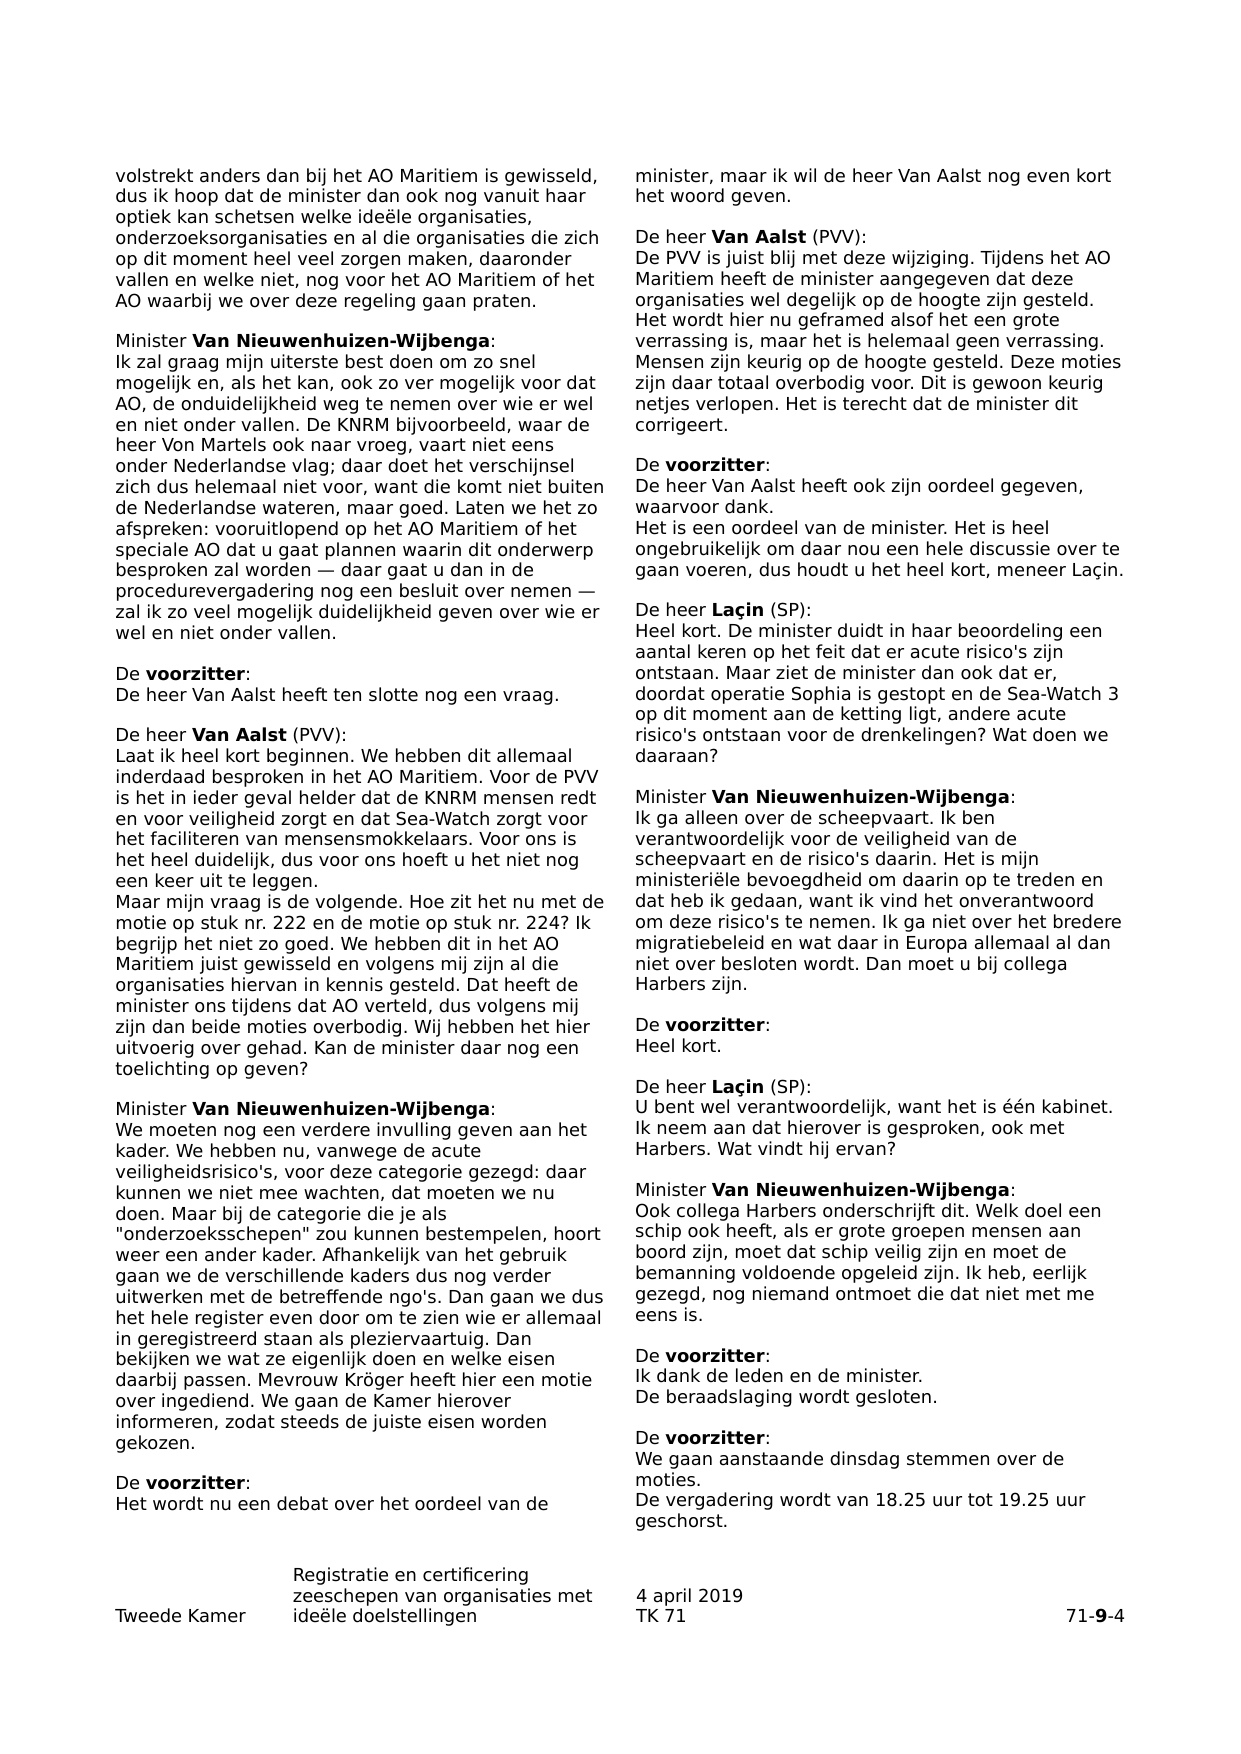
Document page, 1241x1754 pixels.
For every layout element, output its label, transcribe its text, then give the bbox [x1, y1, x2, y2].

text De voorzitter: [115, 1473, 605, 1494]
text De heer Van Aalst (PVV): [115, 725, 605, 746]
text We moeten nog een verdere invulling geven aan het kader. We hebben nu, vanwege de acute veiligheidsrisico's, voor deze categorie gezegd: daar kunnen we niet mee wachten, dat moeten we nu doen. Maar bij de categorie die je als "onderzoeksschepen" zou kunnen bestempelen, hoort weer een ander kader. Afhankelijk van het gebruik gaan we de verschillende kaders dus nog verder uitwerken met de betreffende ngo's. Dan gaan we dus het hele register even door om te zien wie er allemaal in geregistreerd staan als pleziervaartuig. Dan bekijken we wat ze eigenlijk doen en welke eisen daarbij passen. Mevrouw Kröger heeft hier een motie over ingediend. We gaan de Kamer hierover informeren, zodat steeds de juiste eisen worden gekozen. [115, 1120, 605, 1453]
text Het wordt nu een debat over het oordeel van de [115, 1494, 605, 1515]
text De voorzitter: [635, 455, 1125, 476]
text Minister Van Nieuwenhuizen-Wijbenga: [115, 331, 605, 352]
text De heer Van Aalst heeft ten slotte nog een vraag. [115, 684, 605, 705]
text minister, maar ik wil de heer Van Aalst nog even kort het woord geven. [635, 165, 1125, 207]
text Heel kort. De minister duidt in haar beoordeling een aantal keren op het feit dat er acute risico's zijn ontstaan. Maar ziet de minister dan ook dat er, doordat operatie Sophia is gestopt en de Sea-Watch 3 op dit moment aan de ketting ligt, andere acute risico's ontstaan voor de drenkelingen? Wat doen we daaraan? [635, 621, 1125, 767]
text De voorzitter: [635, 1345, 1125, 1366]
text Laat ik heel kort beginnen. We hebben dit allemaal inderdaad besproken in het AO Maritiem. Voor de PVV is het in ieder geval helder dat de KNRM mensen redt en voor veiligheid zorgt en dat Sea-Watch zorgt voor het faciliteren van mensensmokkelaars. Voor ons is het heel duidelijk, dus voor ons hoeft u het niet nog een keer uit te leggen. [115, 746, 605, 892]
text De heer Van Aalst (PVV): [635, 227, 1125, 248]
text Maar mijn vraag is de volgende. Hoe zit het nu met de motie op stuk nr. 222 en de motie op stuk nr. 224? Ik begrijp het niet zo goed. We hebben dit in het AO Maritiem juist gewisseld en volgens mij zijn al die organisaties hiervan in kennis gesteld. Dat heeft de minister ons tijdens dat AO verteld, dus volgens mij zijn dan beide moties overbodig. Wij hebben het hier uitvoerig over gehad. Kan de minister daar nog een toelichting op geven? [115, 892, 605, 1079]
text Het is een oordeel van de minister. Het is heel ongebruikelijk om daar nou een hele discussie over te gaan voeren, dus houdt u het heel kort, meneer Laçin. [635, 518, 1125, 580]
text Ik zal graag mijn uiterste best doen om zo snel mogelijk en, als het kan, ook zo ver mogelijk voor dat AO, de onduidelijkheid weg te nemen over wie er wel en niet onder vallen. De KNRM bijvoorbeeld, waar de heer Von Martels ook naar vroeg, vaart niet eens onder Nederlandse vlag; daar doet het verschijnsel zich dus helemaal niet voor, want die komt niet buiten de Nederlandse wateren, maar goed. Laten we het zo afspreken: vooruitlopend op het AO Maritiem of het speciale AO dat u gaat plannen waarin dit onderwerp besproken zal worden — daar gaat u dan in de procedurevergadering nog een besluit over nemen — zal ik zo veel mogelijk duidelijkheid geven over wie er wel en niet onder vallen. [115, 352, 605, 643]
text volstrekt anders dan bij het AO Maritiem is gewisseld, dus ik hoop dat de minister dan ook nog vanuit haar optiek kan schetsen welke ideële organisaties, onderzoeksorganisaties en al die organisaties die zich op dit moment heel veel zorgen maken, daaronder vallen en welke niet, nog voor het AO Maritiem of het AO waarbij we over deze regeling gaan praten. [115, 165, 605, 311]
text Minister Van Nieuwenhuizen-Wijbenga: [635, 787, 1125, 807]
text De vergadering wordt van 18.25 uur tot 19.25 uur geschorst. [635, 1490, 1125, 1532]
text De heer Van Aalst heeft ook zijn oordeel gegeven, waarvoor dank. [635, 476, 1125, 518]
text De voorzitter: [635, 1015, 1125, 1036]
text Minister Van Nieuwenhuizen-Wijbenga: [115, 1099, 605, 1120]
text Heel kort. [635, 1036, 1125, 1056]
text Ik ga alleen over de scheepvaart. Ik ben verantwoordelijk voor de veiligheid van de scheepvaart en de risico's daarin. Het is mijn ministeriële bevoegdheid om daarin op te treden en dat heb ik gedaan, want ik vind het onverantwoord om deze risico's te nemen. Ik ga niet over het bredere migratiebeleid en wat daar in Europa allemaal al dan niet over besloten wordt. Dan moet u bij collega Harbers zijn. [635, 807, 1125, 995]
text De heer Laçin (SP): [635, 600, 1125, 621]
text De voorzitter: [115, 663, 605, 684]
text De heer Laçin (SP): [635, 1076, 1125, 1097]
text De beraadslaging wordt gesloten. [635, 1387, 1125, 1408]
text We gaan aanstaande dinsdag stemmen over de moties. [635, 1448, 1125, 1490]
text De voorzitter: [635, 1428, 1125, 1448]
text De PVV is juist blij met deze wijziging. Tijdens het AO Maritiem heeft de minister aangegeven dat deze organisaties wel degelijk op de hoogte zijn gesteld. Het wordt hier nu geframed alsof het een grote verrassing is, maar het is helemaal geen verrassing. Mensen zijn keurig op de hoogte gesteld. Deze moties zijn daar totaal overbodig voor. Dit is gewoon keurig netjes verlopen. Het is terecht dat de minister dit corrigeert. [635, 248, 1125, 435]
text Ook collega Harbers onderschrijft dit. Welk doel een schip ook heeft, als er grote groepen mensen aan boord zijn, moet dat schip veilig zijn en moet de bemanning voldoende opgeleid zijn. Ik heb, eerlijk gezegd, nog niemand ontmoet die dat niet met me eens is. [635, 1200, 1125, 1325]
text Minister Van Nieuwenhuizen-Wijbenga: [635, 1180, 1125, 1200]
text Ik dank de leden en de minister. [635, 1366, 1125, 1387]
text U bent wel verantwoordelijk, want het is één kabinet. Ik neem aan dat hierover is gesproken, ook met Harbers. Wat vindt hij ervan? [635, 1097, 1125, 1160]
